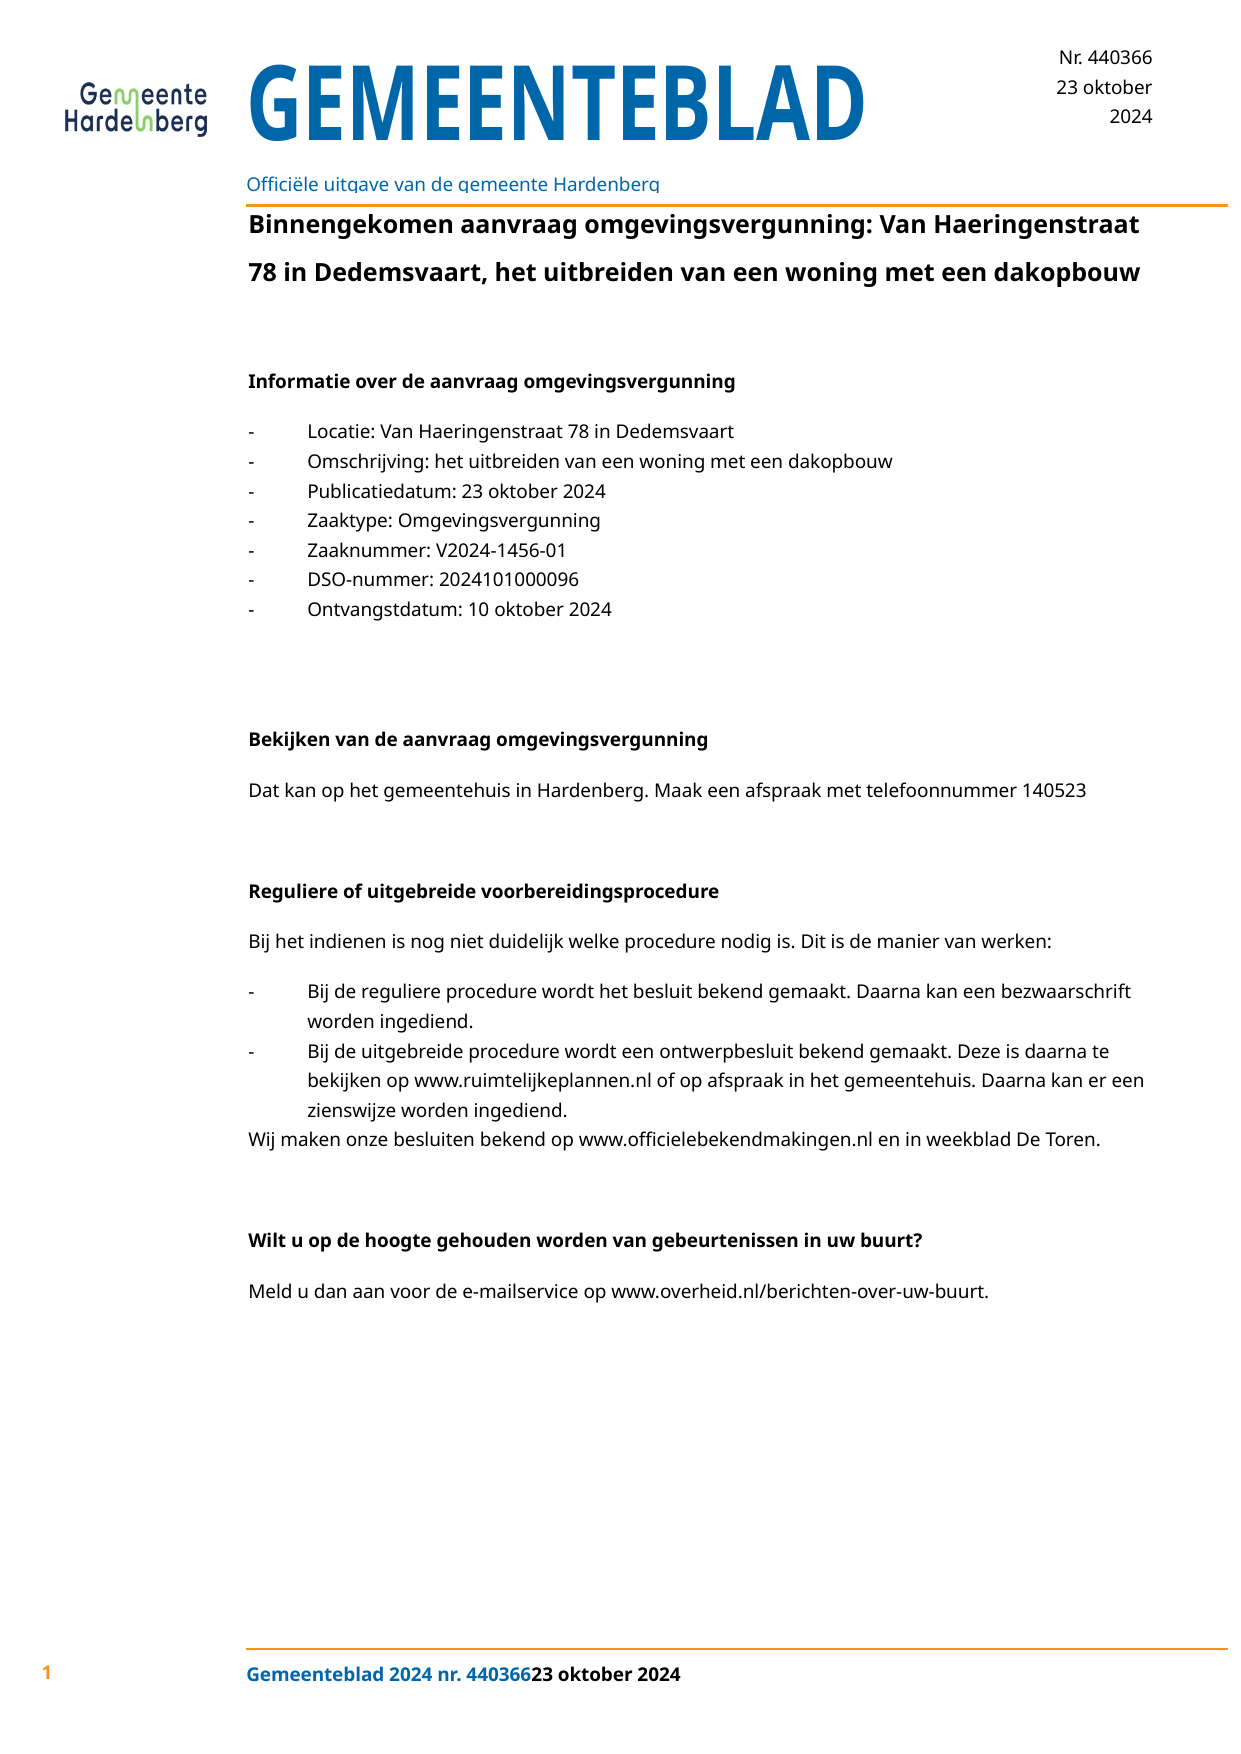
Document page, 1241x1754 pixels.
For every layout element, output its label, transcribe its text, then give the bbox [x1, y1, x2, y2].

picture [41, 47, 231, 172]
list Publicatiedatum: 23 oktober 2024 [248, 478, 1152, 504]
list Bij de uitgebreide procedure wordt een ontwerpbesluit bekend gemaakt. Deze is daarna te bekijken op www.ruimtelijkeplannen.nl of op afspraak in het gemeentehuis. Daarna kan er een zienswijze worden ingediend. [248, 1038, 1152, 1123]
list Bij de reguliere procedure wordt het besluit bekend gemaakt. Daarna kan een bezwaarschrift worden ingediend. [248, 979, 1152, 1034]
list Locatie: Van Haeringenstraat 78 in Dedemsvaart [248, 419, 1152, 444]
list Omschrijving: het uitbreiden van een woning met een dakopbouw [248, 448, 1152, 474]
text Reguliere of uitgebreide voorbereidingsprocedure [248, 878, 1152, 904]
text Bij het indienen is nog niet duidelijk welke procedure nodig is. Dit is de manier van werken: [248, 928, 1152, 954]
text Binnengekomen aanvraag omgevingsvergunning: Van Haeringenstraat 78 in Dedemsvaart, het uitbreiden van een woning met een dakopbouw [248, 207, 1152, 288]
text Dat kan op het gemeentehuis in Hardenberg. Maak een afspraak met telefoonnummer 140523 [248, 777, 1152, 803]
list Zaaktype: Omgevingsvergunning [248, 507, 1152, 533]
text Bekijken van de aanvraag omgevingsvergunning [248, 727, 1152, 752]
text Wilt u op de hoogte gehouden worden van gebeurtenissen in uw buurt? [248, 1227, 1152, 1253]
text Informatie over de aanvraag omgevingsvergunning [248, 368, 1152, 394]
list DSO-nummer: 2024101000096 [248, 567, 1152, 592]
text Meld u dan aan voor de e-mailservice op www.overheid.nl/berichten-over-uw-buurt. [248, 1278, 1152, 1304]
list Ontvangstdatum: 10 oktober 2024 [248, 596, 1152, 622]
list Zaaknummer: V2024-1456-01 [248, 537, 1152, 563]
text Wij maken onze besluiten bekend op www.officielebekendmakingen.nl en in weekblad De Toren. [248, 1127, 1152, 1152]
